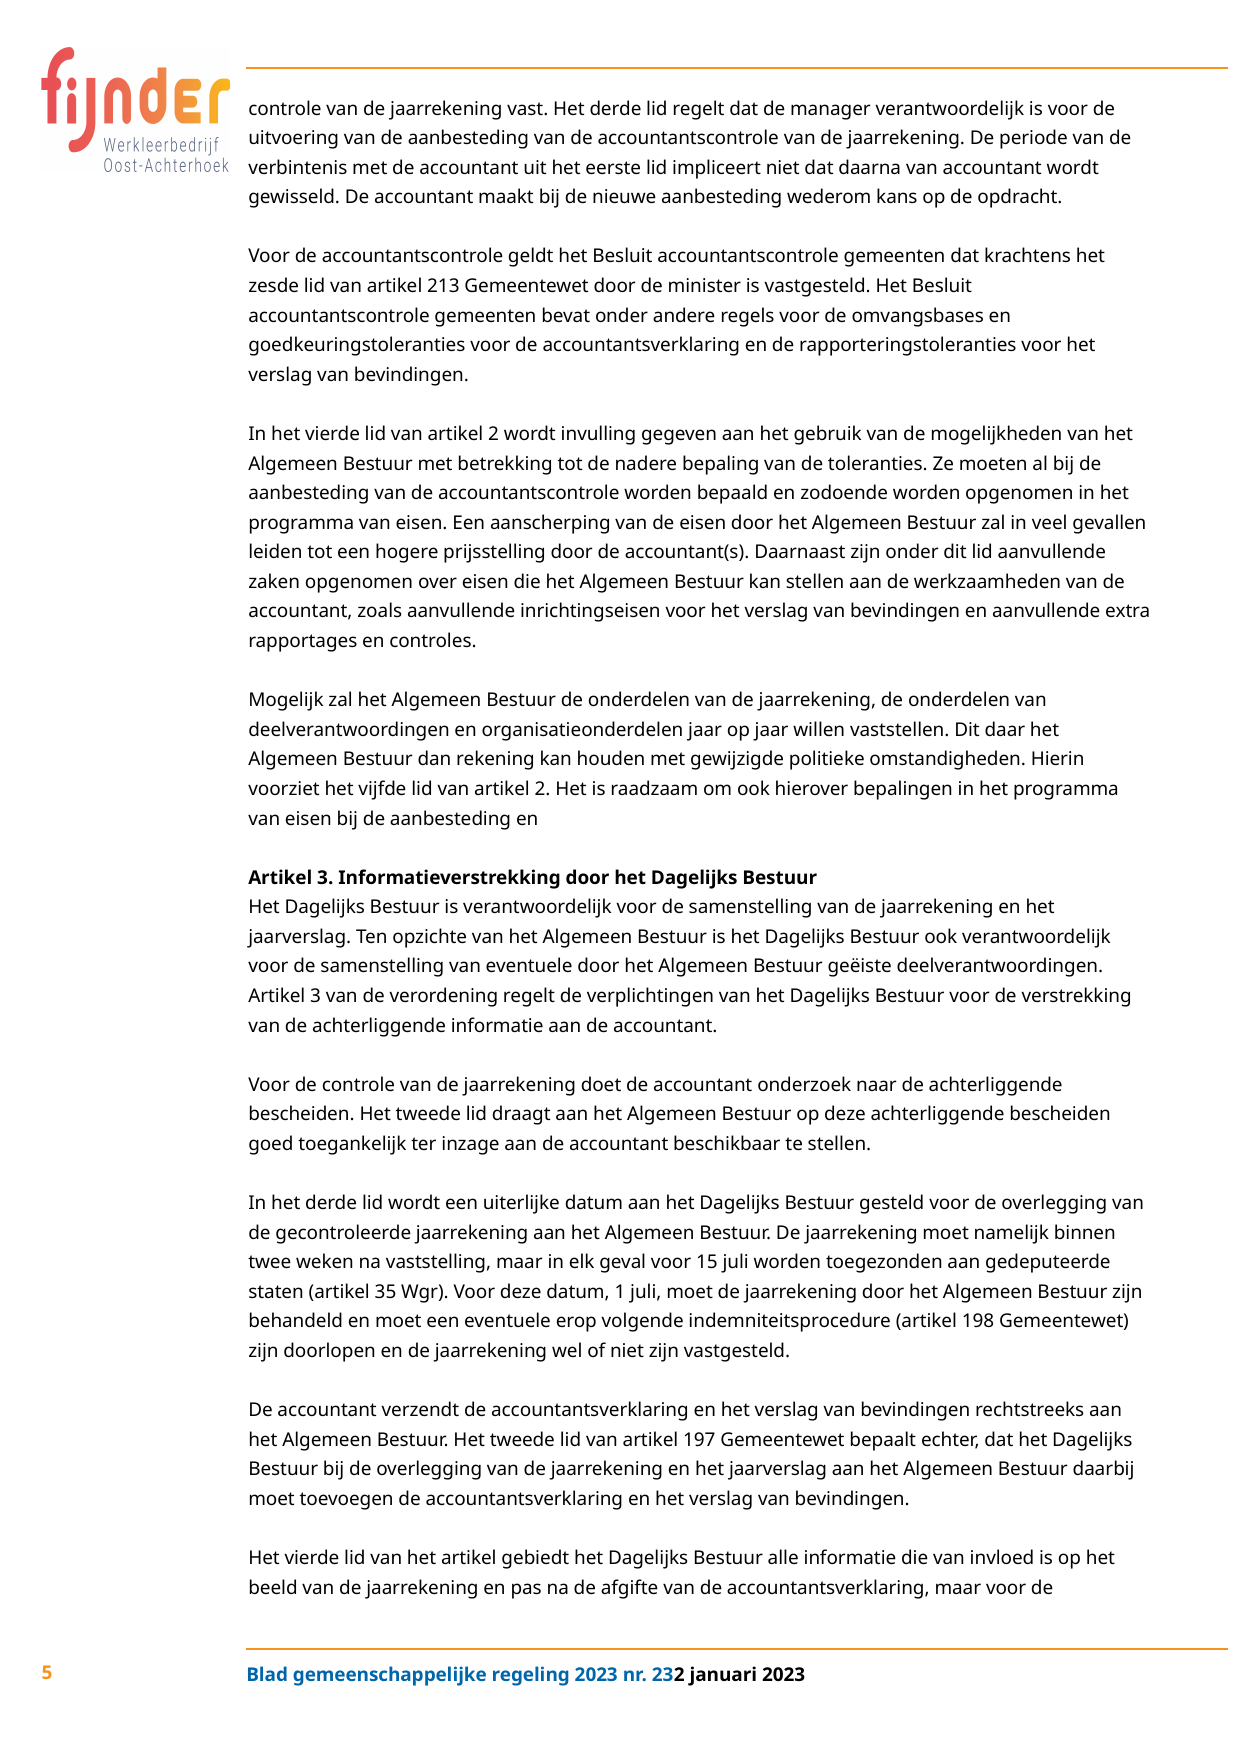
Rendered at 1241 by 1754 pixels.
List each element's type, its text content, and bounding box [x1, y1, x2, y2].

text Het Dagelijks Bestuur is verantwoordelijk voor de samenstelling van de jaarrekening en het jaarverslag. Ten opzichte van het Algemeen Bestuur is het Dagelijks Bestuur ook verantwoordelijk voor de samenstelling van eventuele door het Algemeen Bestuur geëiste deelverantwoordingen. Artikel 3 van de verordening regelt de verplichtingen van het Dagelijks Bestuur voor de verstrekking van de achterliggende informatie aan de accountant. [248, 893, 1152, 1038]
text Voor de controle van de jaarrekening doet de accountant onderzoek naar de achterliggende bescheiden. Het tweede lid draagt aan het Algemeen Bestuur op deze achterliggende bescheiden goed toegankelijk ter inzage aan de accountant beschikbaar te stellen. [248, 1071, 1152, 1156]
text In het vierde lid van artikel 2 wordt invulling gegeven aan het gebruik van de mogelijkheden van het Algemeen Bestuur met betrekking tot de nadere bepaling van de toleranties. Ze moeten al bij de aanbesteding van de accountantscontrole worden bepaald en zodoende worden opgenomen in het programma van eisen. Een aanscherping van de eisen door het Algemeen Bestuur zal in veel gevallen leiden tot een hogere prijsstelling door de accountant(s). Daarnaast zijn onder dit lid aanvullende zaken opgenomen over eisen die het Algemeen Bestuur kan stellen aan de werkzaamheden van de accountant, zoals aanvullende inrichtingseisen voor het verslag van bevindingen en aanvullende extra rapportages en controles. [248, 420, 1152, 653]
text In het derde lid wordt een uiterlijke datum aan het Dagelijks Bestuur gesteld voor de overlegging van de gecontroleerde jaarrekening aan het Algemeen Bestuur. De jaarrekening moet namelijk binnen twee weken na vaststelling, maar in elk geval voor 15 juli worden toegezonden aan gedeputeerde staten (artikel 35 Wgr). Voor deze datum, 1 juli, moet de jaarrekening door het Algemeen Bestuur zijn behandeld en moet een eventuele erop volgende indemniteitsprocedure (artikel 198 Gemeentewet) zijn doorlopen en de jaarrekening wel of niet zijn vastgesteld. [248, 1189, 1152, 1363]
text Artikel 3. Informatieverstrekking door het Dagelijks Bestuur [248, 864, 1152, 890]
text controle van de jaarrekening vast. Het derde lid regelt dat de manager verantwoordelijk is voor de uitvoering van de aanbesteding van de accountantscontrole van de jaarrekening. De periode van de verbintenis met de accountant uit het eerste lid impliceert niet dat daarna van accountant wordt gewisseld. De accountant maakt bij de nieuwe aanbesteding wederom kans op de opdracht. [248, 95, 1152, 209]
text Mogelijk zal het Algemeen Bestuur de onderdelen van de jaarrekening, de onderdelen van deelverantwoordingen en organisatieonderdelen jaar op jaar willen vaststellen. Dit daar het Algemeen Bestuur dan rekening kan houden met gewijzigde politieke omstandigheden. Hierin voorziet het vijfde lid van artikel 2. Het is raadzaam om ook hierover bepalingen in het programma van eisen bij de aanbesteding en [248, 686, 1152, 831]
picture [41, 47, 231, 172]
text De accountant verzendt de accountantsverklaring en het verslag van bevindingen rechtstreeks aan het Algemeen Bestuur. Het tweede lid van artikel 197 Gemeentewet bepaalt echter, dat het Dagelijks Bestuur bij de overlegging van de jaarrekening en het jaarverslag aan het Algemeen Bestuur daarbij moet toevoegen de accountantsverklaring en het verslag van bevindingen. [248, 1396, 1152, 1511]
text Voor de accountantscontrole geldt het Besluit accountantscontrole gemeenten dat krachtens het zesde lid van artikel 213 Gemeentewet door de minister is vastgesteld. Het Besluit accountantscontrole gemeenten bevat onder andere regels voor de omvangsbases en goedkeuringstoleranties voor de accountantsverklaring en de rapporteringstoleranties voor het verslag van bevindingen. [248, 243, 1152, 387]
text Het vierde lid van het artikel gebiedt het Dagelijks Bestuur alle informatie die van invloed is op het beeld van de jaarrekening en pas na de afgifte van de accountantsverklaring, maar voor de [248, 1544, 1152, 1600]
